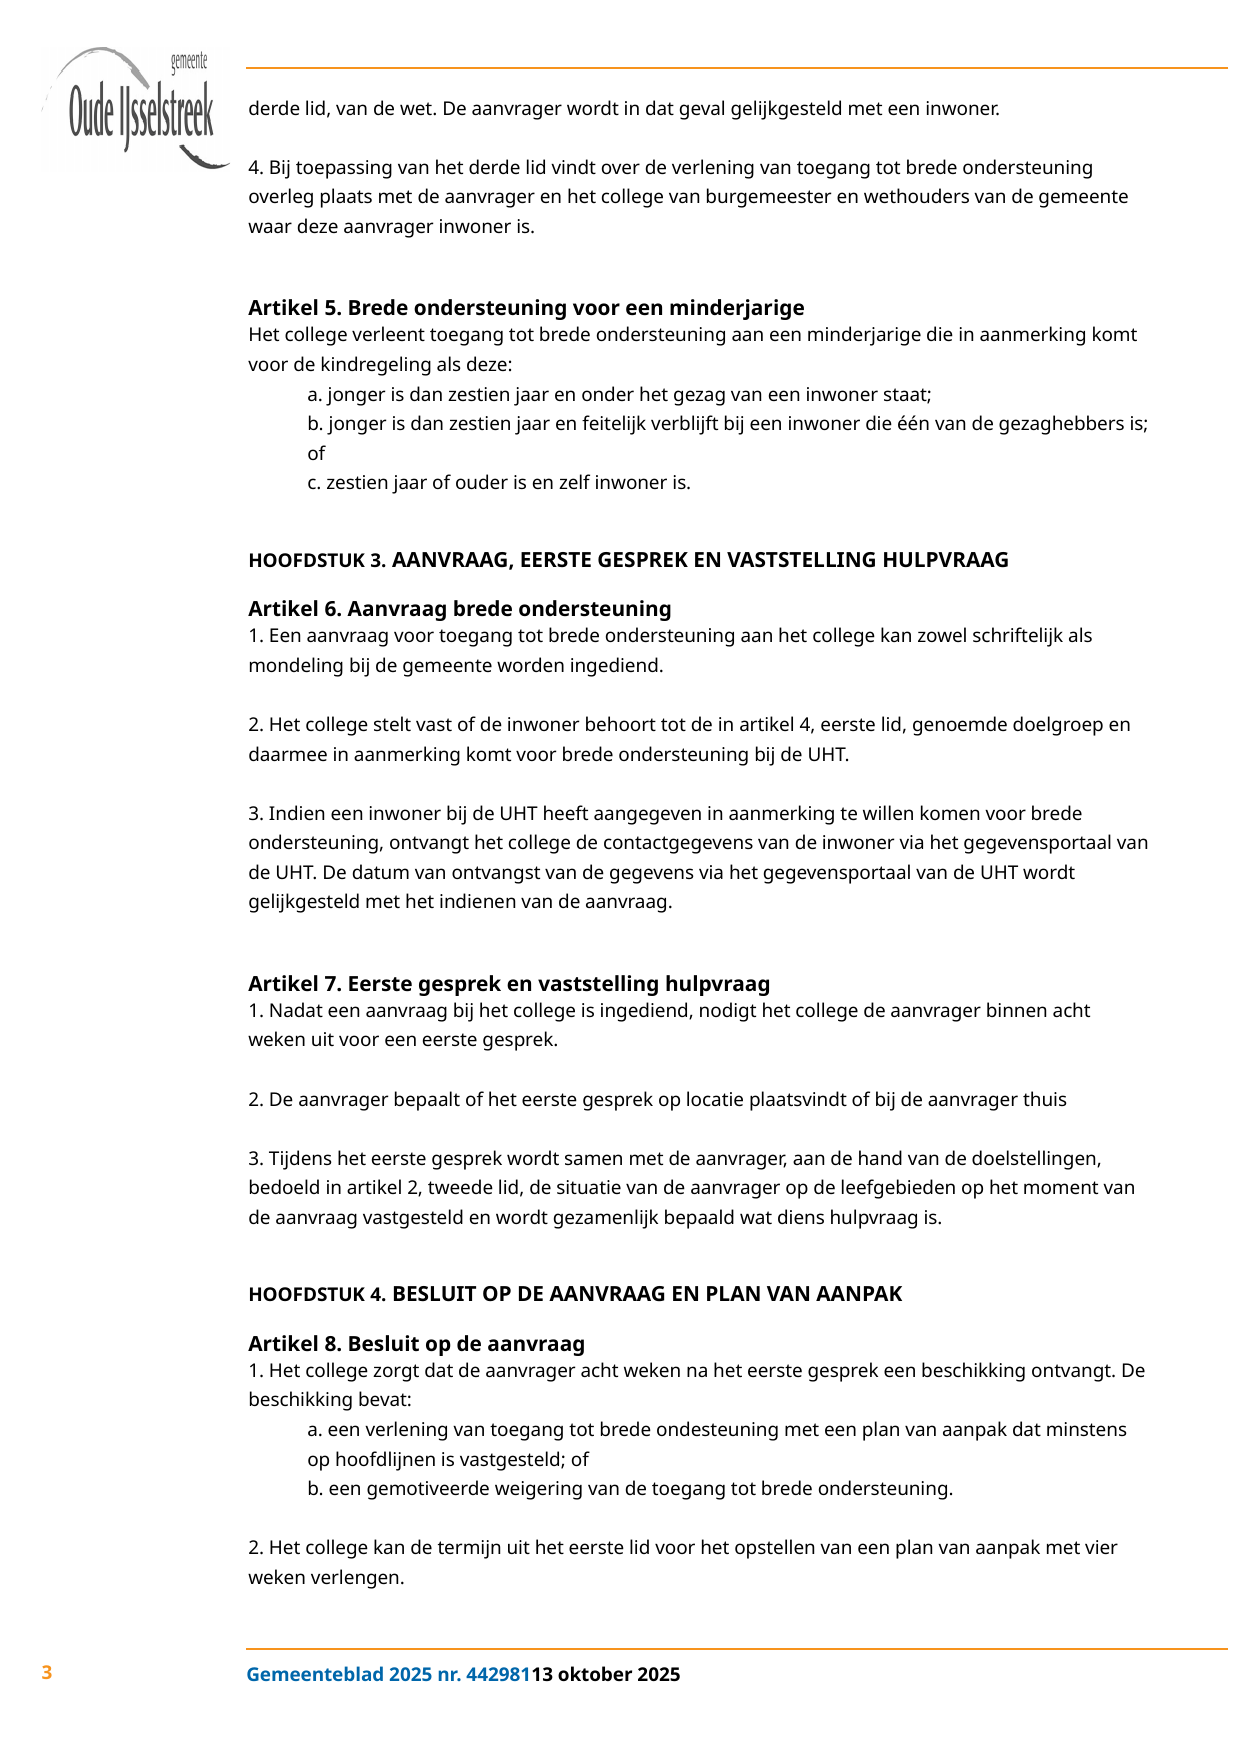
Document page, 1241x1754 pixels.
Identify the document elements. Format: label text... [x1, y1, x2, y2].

text HOOFDSTUK 4. BESLUIT OP DE AANVRAAG EN PLAN VAN AANPAK [248, 1279, 1152, 1308]
text Artikel 6. Aanvraag brede ondersteuning [248, 594, 1152, 622]
text 3. Indien een inwoner bij de UHT heeft aangegeven in aanmerking te willen komen voor brede ondersteuning, ontvangt het college de contactgegevens van de inwoner via het gegevensportaal van de UHT. De datum van ontvangst van de gegevens via het gegevensportaal van de UHT wordt gelijkgesteld met het indienen van de aanvraag. [248, 800, 1152, 914]
list c. zestien jaar of ouder is en zelf inwoner is. [248, 469, 1152, 495]
list b. een gemotiveerde weigering van de toegang tot brede ondersteuning. [248, 1475, 1152, 1501]
picture [41, 47, 231, 172]
text derde lid, van de wet. De aanvrager wordt in dat geval gelijkgesteld met een inwoner. [248, 95, 1152, 121]
text 4. Bij toepassing van het derde lid vindt over de verlening van toegang tot brede ondersteuning overleg plaats met de aanvrager en het college van burgemeester en wethouders van de gemeente waar deze aanvrager inwoner is. [248, 154, 1152, 239]
text 2. Het college kan de termijn uit het eerste lid voor het opstellen van een plan van aanpak met vier weken verlengen. [248, 1534, 1152, 1590]
list b. jonger is dan zestien jaar en feitelijk verblijft bij een inwoner die één van de gezaghebbers is; of [248, 410, 1152, 466]
text Het college verleent toegang tot brede ondersteuning aan een minderjarige die in aanmerking komt voor de kindregeling als deze: [248, 322, 1152, 377]
text Artikel 5. Brede ondersteuning voor een minderjarige [248, 293, 1152, 322]
text 1. Nadat een aanvraag bij het college is ingediend, nodigt het college de aanvrager binnen acht weken uit voor een eerste gesprek. [248, 997, 1152, 1052]
text 2. De aanvrager bepaalt of het eerste gesprek op locatie plaatsvindt of bij de aanvrager thuis [248, 1086, 1152, 1112]
text Artikel 8. Besluit op de aanvraag [248, 1329, 1152, 1357]
text 2. Het college stelt vast of de inwoner behoort tot de in artikel 4, eerste lid, genoemde doelgroep en daarmee in aanmerking komt voor brede ondersteuning bij de UHT. [248, 711, 1152, 766]
text 1. Het college zorgt dat de aanvrager acht weken na het eerste gesprek een beschikking ontvangt. De beschikking bevat: [248, 1357, 1152, 1412]
list a. een verlening van toegang tot brede ondesteuning met een plan van aanpak dat minstens op hoofdlijnen is vastgesteld; of [248, 1416, 1152, 1472]
text HOOFDSTUK 3. AANVRAAG, EERSTE GESPREK EN VASTSTELLING HULPVRAAG [248, 545, 1152, 573]
list a. jonger is dan zestien jaar en onder het gezag van een inwoner staat; [248, 381, 1152, 406]
text 1. Een aanvraag voor toegang tot brede ondersteuning aan het college kan zowel schriftelijk als mondeling bij de gemeente worden ingediend. [248, 622, 1152, 678]
text Artikel 7. Eerste gesprek en vaststelling hulpvraag [248, 969, 1152, 997]
text 3. Tijdens het eerste gesprek wordt samen met de aanvrager, aan de hand van de doelstellingen, bedoeld in artikel 2, tweede lid, de situatie van de aanvrager op de leefgebieden op het moment van de aanvraag vastgesteld en wordt gezamenlijk bepaald wat diens hulpvraag is. [248, 1145, 1152, 1230]
